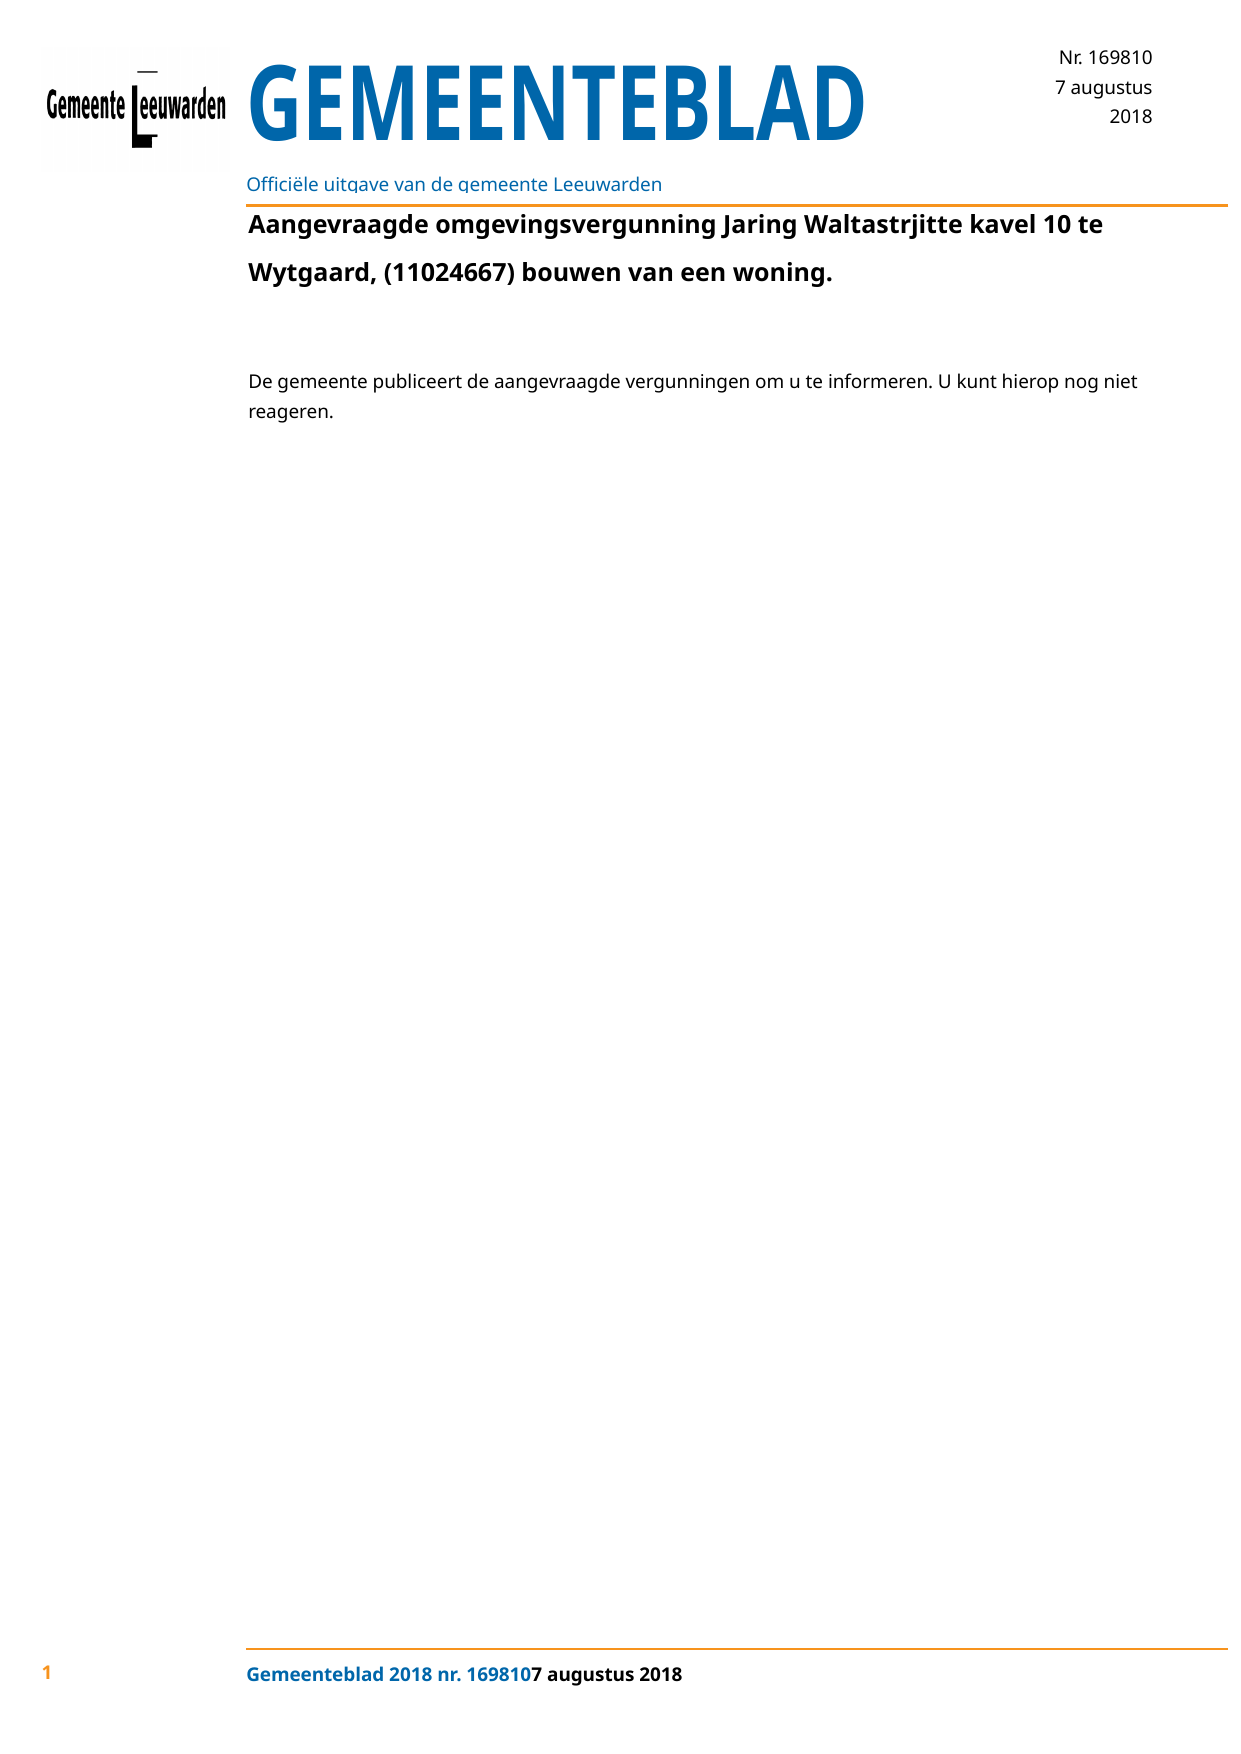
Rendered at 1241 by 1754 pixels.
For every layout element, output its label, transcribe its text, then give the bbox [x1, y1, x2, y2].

picture [41, 47, 231, 172]
text Aangevraagde omgevingsvergunning Jaring Waltastrjitte kavel 10 te Wytgaard, (11024667) bouwen van een woning. [248, 207, 1152, 288]
text De gemeente publiceert de aangevraagde vergunningen om u te informeren. U kunt hierop nog niet reageren. [248, 368, 1152, 424]
